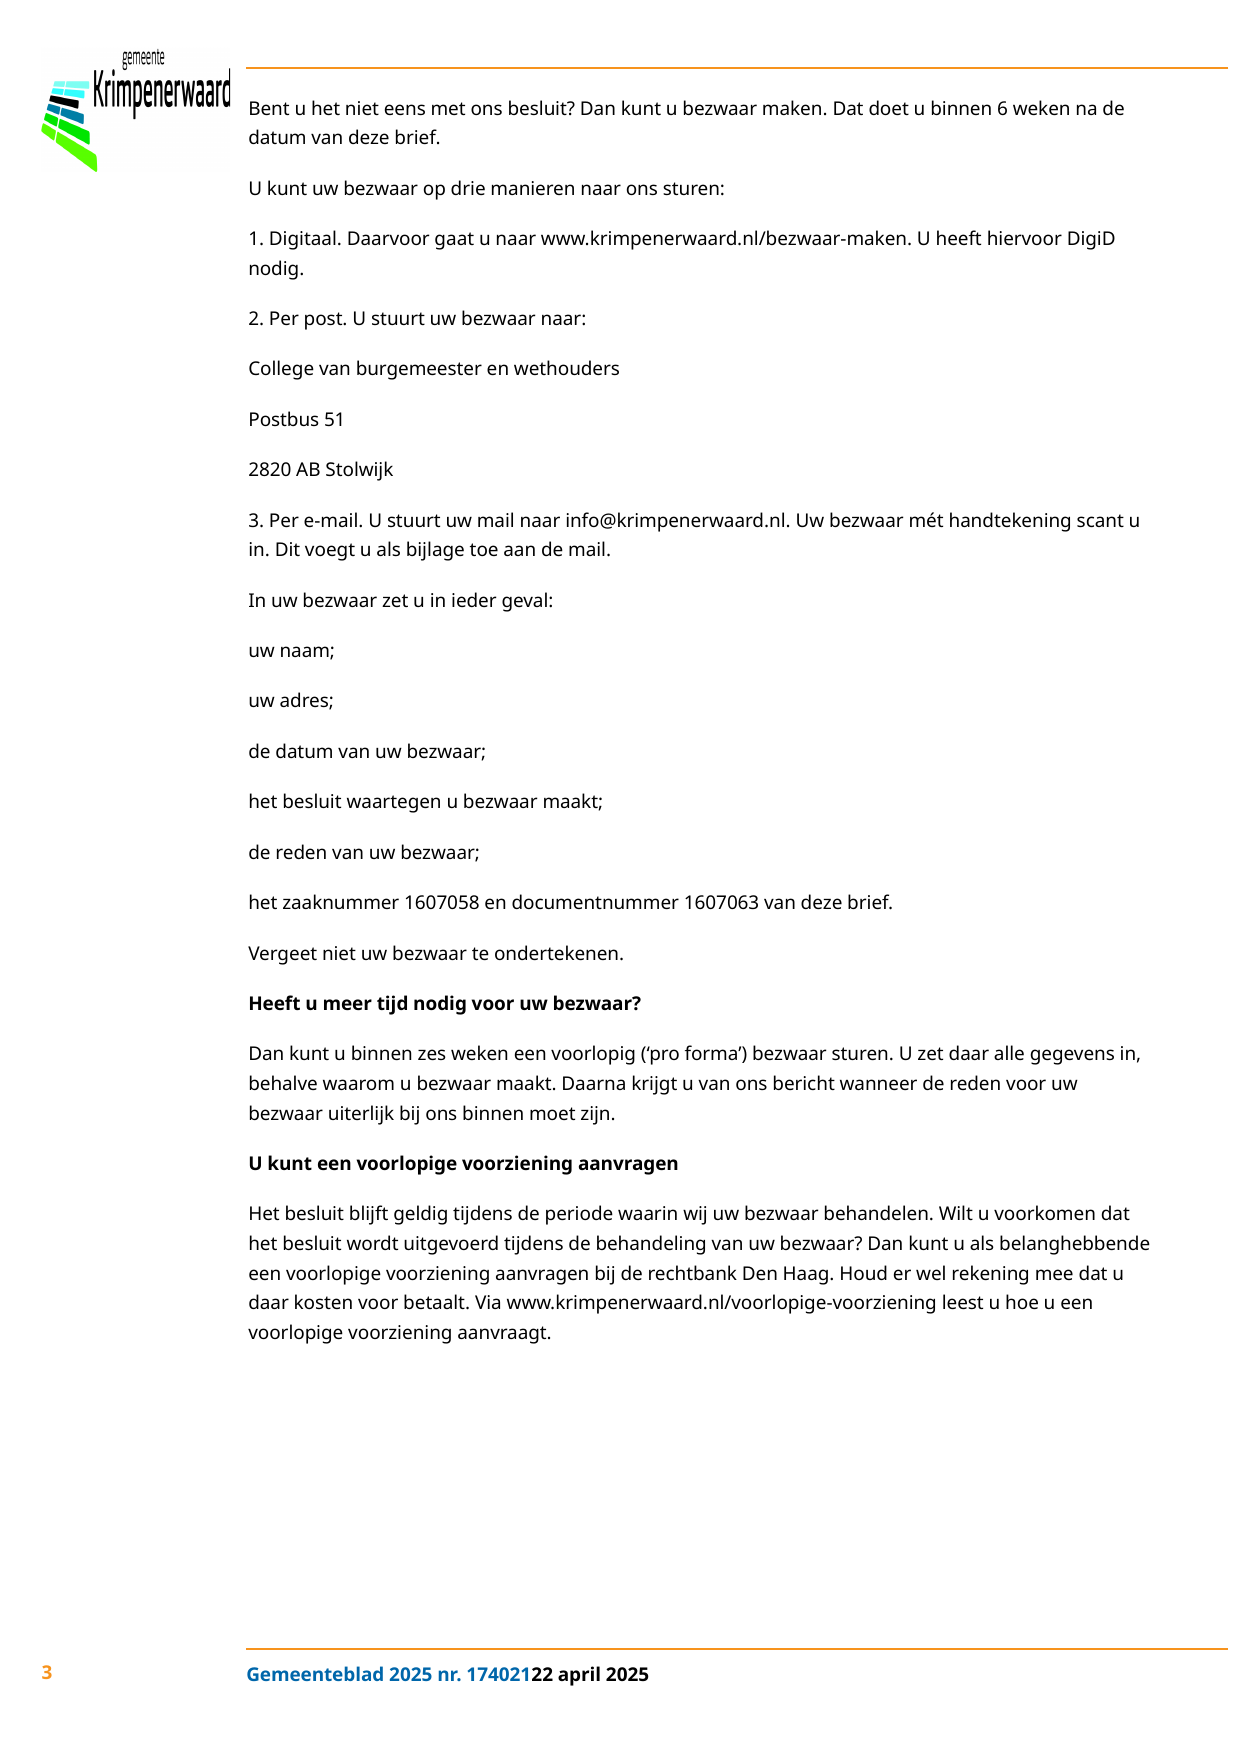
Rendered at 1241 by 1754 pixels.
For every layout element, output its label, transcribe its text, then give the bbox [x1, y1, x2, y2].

text U kunt uw bezwaar op drie manieren naar ons sturen: [248, 175, 1152, 201]
text 1. Digitaal. Daarvoor gaat u naar www.krimpenerwaard.nl/bezwaar-maken. U heeft hiervoor DigiD nodig. [248, 225, 1152, 281]
picture [41, 47, 231, 172]
text Vergeet niet uw bezwaar te ondertekenen. [248, 940, 1152, 966]
text Bent u het niet eens met ons besluit? Dan kunt u bezwaar maken. Dat doet u binnen 6 weken na de datum van deze brief. [248, 95, 1152, 150]
text 2. Per post. U stuurt uw bezwaar naar: [248, 305, 1152, 331]
text het besluit waartegen u bezwaar maakt; [248, 788, 1152, 814]
text de reden van uw bezwaar; [248, 839, 1152, 865]
text de datum van uw bezwaar; [248, 738, 1152, 764]
text het zaaknummer 1607058 en documentnummer 1607063 van deze brief. [248, 889, 1152, 915]
text uw adres; [248, 688, 1152, 713]
text U kunt een voorlopige voorziening aanvragen [248, 1150, 1152, 1176]
text Heeft u meer tijd nodig voor uw bezwaar? [248, 990, 1152, 1016]
text 2820 AB Stolwijk [248, 456, 1152, 482]
text In uw bezwaar zet u in ieder geval: [248, 587, 1152, 613]
text 3. Per e-mail. U stuurt uw mail naar info@krimpenerwaard.nl. Uw bezwaar mét handtekening scant u in. Dit voegt u als bijlage toe aan de mail. [248, 507, 1152, 562]
text uw naam; [248, 637, 1152, 663]
text Postbus 51 [248, 406, 1152, 432]
text Dan kunt u binnen zes weken een voorlopig (‘pro forma’) bezwaar sturen. U zet daar alle gegevens in, behalve waarom u bezwaar maakt. Daarna krijgt u van ons bericht wanneer de reden voor uw bezwaar uiterlijk bij ons binnen moet zijn. [248, 1041, 1152, 1126]
text Het besluit blijft geldig tijdens de periode waarin wij uw bezwaar behandelen. Wilt u voorkomen dat het besluit wordt uitgevoerd tijdens de behandeling van uw bezwaar? Dan kunt u als belanghebbende een voorlopige voorziening aanvragen bij de rechtbank Den Haag. Houd er wel rekening mee dat u daar kosten voor betaalt. Via www.krimpenerwaard.nl/voorlopige-voorziening leest u hoe u een voorlopige voorziening aanvraagt. [248, 1201, 1152, 1345]
text College van burgemeester en wethouders [248, 356, 1152, 381]
